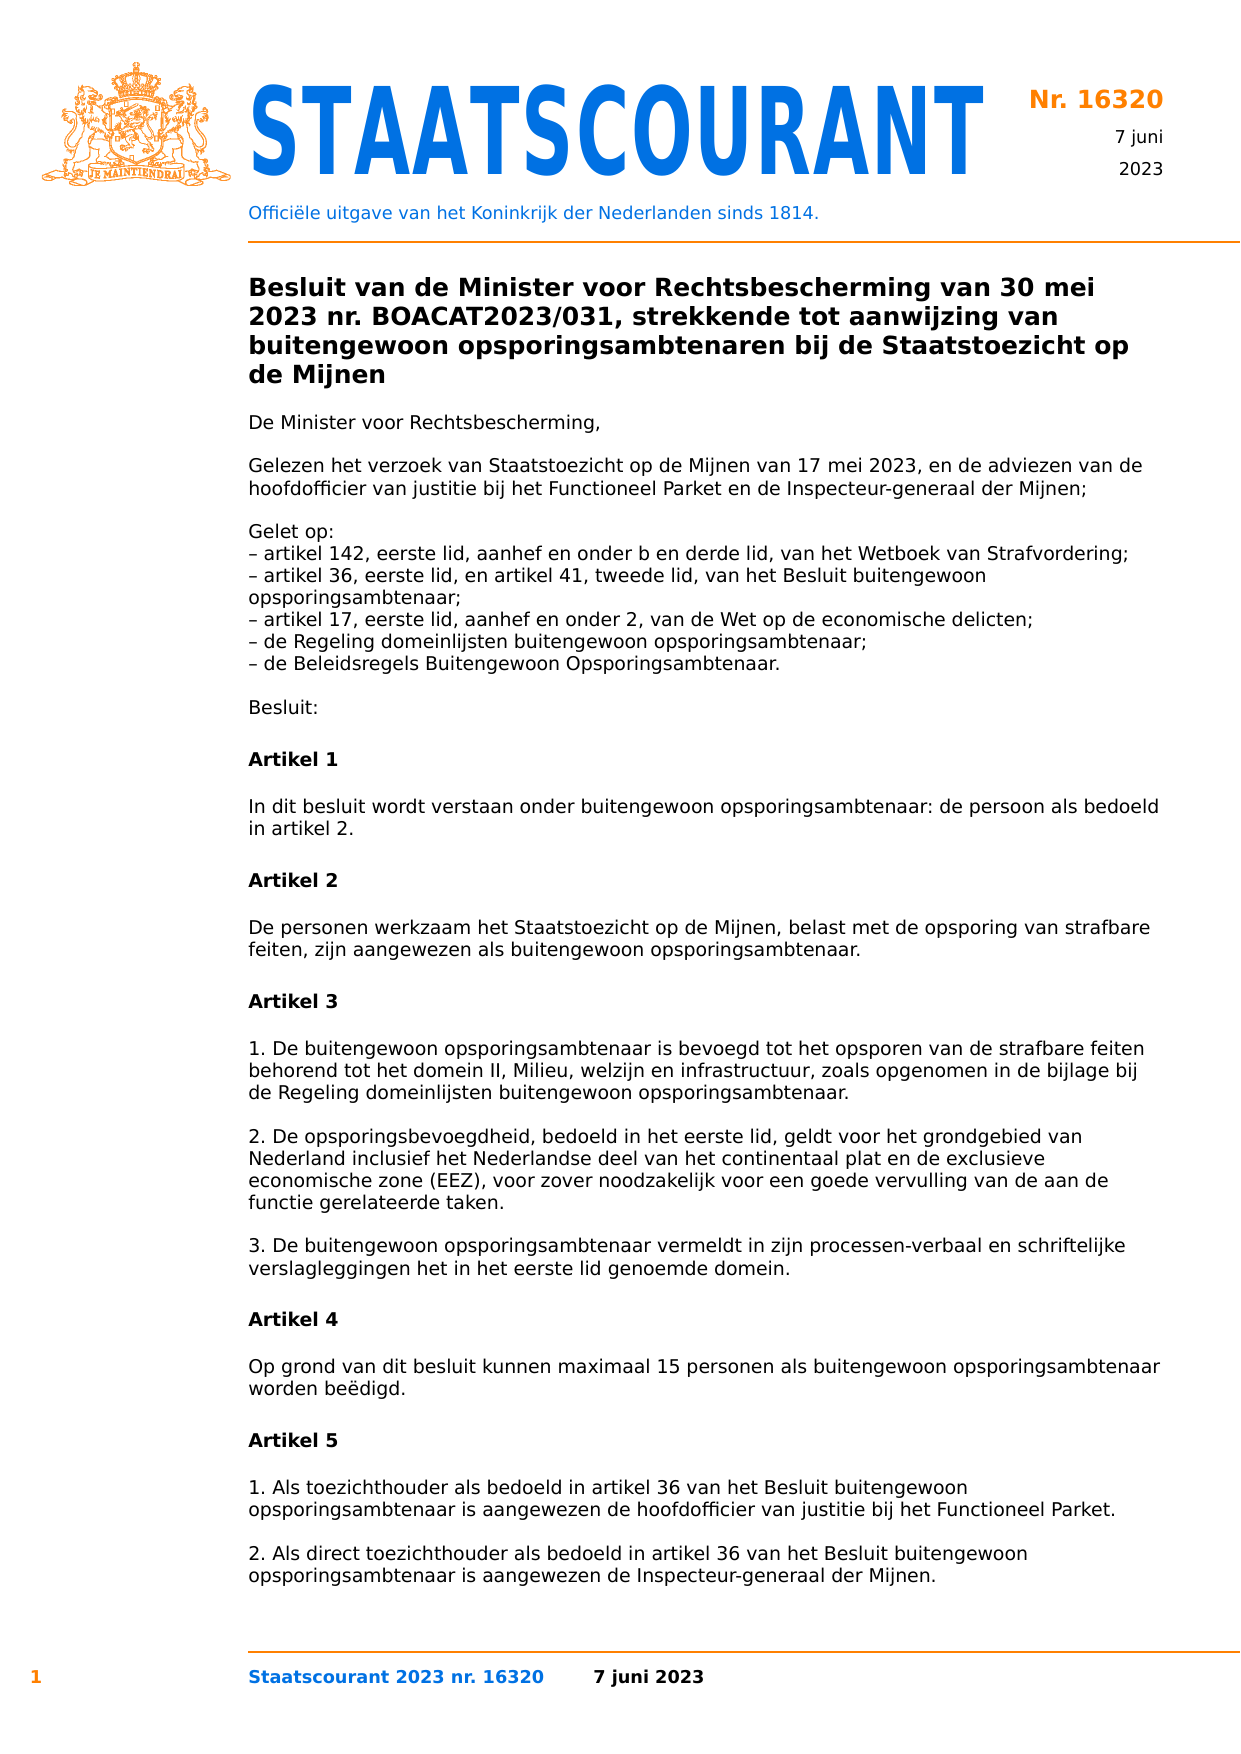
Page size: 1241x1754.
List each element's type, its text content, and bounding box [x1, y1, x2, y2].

text De Minister voor Rechtsbescherming, [248, 412, 1163, 433]
text 2. De opsporingsbevoegdheid, bedoeld in het eerste lid, geldt voor het grondgebied van Nederland inclusief het Nederlandse deel van het continentaal plat en de exclusieve economische zone (EEZ), voor zover noodzakelijk voor een goede vervulling van de aan de functie gerelateerde taken. [248, 1126, 1163, 1213]
text 3. De buitengewoon opsporingsambtenaar vermeldt in zijn processen-verbaal en schriftelijke verslagleggingen het in het eerste lid genoemde domein. [248, 1235, 1163, 1279]
subtitle Artikel 3 [248, 991, 1163, 1013]
text – artikel 142, eerste lid, aanhef en onder b en derde lid, van het Wetboek van Strafvordering; [248, 543, 1163, 565]
text De personen werkzaam het Staatstoezicht op de Mijnen, belast met de opsporing van strafbare feiten, zijn aangewezen als buitengewoon opsporingsambtenaar. [248, 917, 1163, 961]
table_header [25, 62, 248, 241]
text 1. Als toezichthouder als bedoeld in artikel 36 van het Besluit buitengewoon opsporingsambtenaar is aangewezen de hoofdofficier van justitie bij het Functioneel Parket. [248, 1477, 1163, 1521]
picture [41, 62, 231, 186]
text Besluit: [248, 697, 1163, 719]
subtitle Artikel 1 [248, 749, 1163, 771]
table_cell 7 juni [998, 121, 1240, 153]
text – artikel 17, eerste lid, aanhef en onder 2, van de Wet op de economische delicten; [248, 609, 1163, 631]
subtitle Artikel 4 [248, 1309, 1163, 1331]
subtitle Artikel 2 [248, 870, 1163, 892]
text In dit besluit wordt verstaan onder buitengewoon opsporingsambtenaar: de persoon als bedoeld in artikel 2. [248, 796, 1163, 840]
text Gelet op: [248, 521, 1163, 543]
table_header STAATSCOURANT [248, 62, 998, 203]
subtitle Artikel 5 [248, 1430, 1163, 1452]
subtitle Besluit van de Minister voor Rechtsbescherming van 30 mei 2023 nr. BOACAT2023/031, strekkende tot aanwijzing van buitengewoon opsporingsambtenaren bij de Staatstoezicht op de Mijnen [248, 273, 1163, 390]
text Op grond van dit besluit kunnen maximaal 15 personen als buitengewoon opsporingsambtenaar worden beëdigd. [248, 1356, 1163, 1400]
table_cell Officiële uitgave van het Koninkrijk der Nederlanden sinds 1814. [248, 203, 1240, 241]
text 2. Als direct toezichthouder als bedoeld in artikel 36 van het Besluit buitengewoon opsporingsambtenaar is aangewezen de Inspecteur-generaal der Mijnen. [248, 1543, 1163, 1587]
table_cell 2023 [998, 153, 1240, 203]
text – de Beleidsregels Buitengewoon Opsporingsambtenaar. [248, 653, 1163, 675]
text Gelezen het verzoek van Staatstoezicht op de Mijnen van 17 mei 2023, en de adviezen van de hoofdofficier van justitie bij het Functioneel Parket en de Inspecteur-generaal der Mijnen; [248, 455, 1163, 499]
text – artikel 36, eerste lid, en artikel 41, tweede lid, van het Besluit buitengewoon opsporingsambtenaar; [248, 565, 1163, 609]
text 1. De buitengewoon opsporingsambtenaar is bevoegd tot het opsporen van de strafbare feiten behorend tot het domein II, Milieu, welzijn en infrastructuur, zoals opgenomen in de bijlage bij de Regeling domeinlijsten buitengewoon opsporingsambtenaar. [248, 1038, 1163, 1104]
table_header Nr. 16320 [998, 62, 1240, 121]
text – de Regeling domeinlijsten buitengewoon opsporingsambtenaar; [248, 631, 1163, 653]
